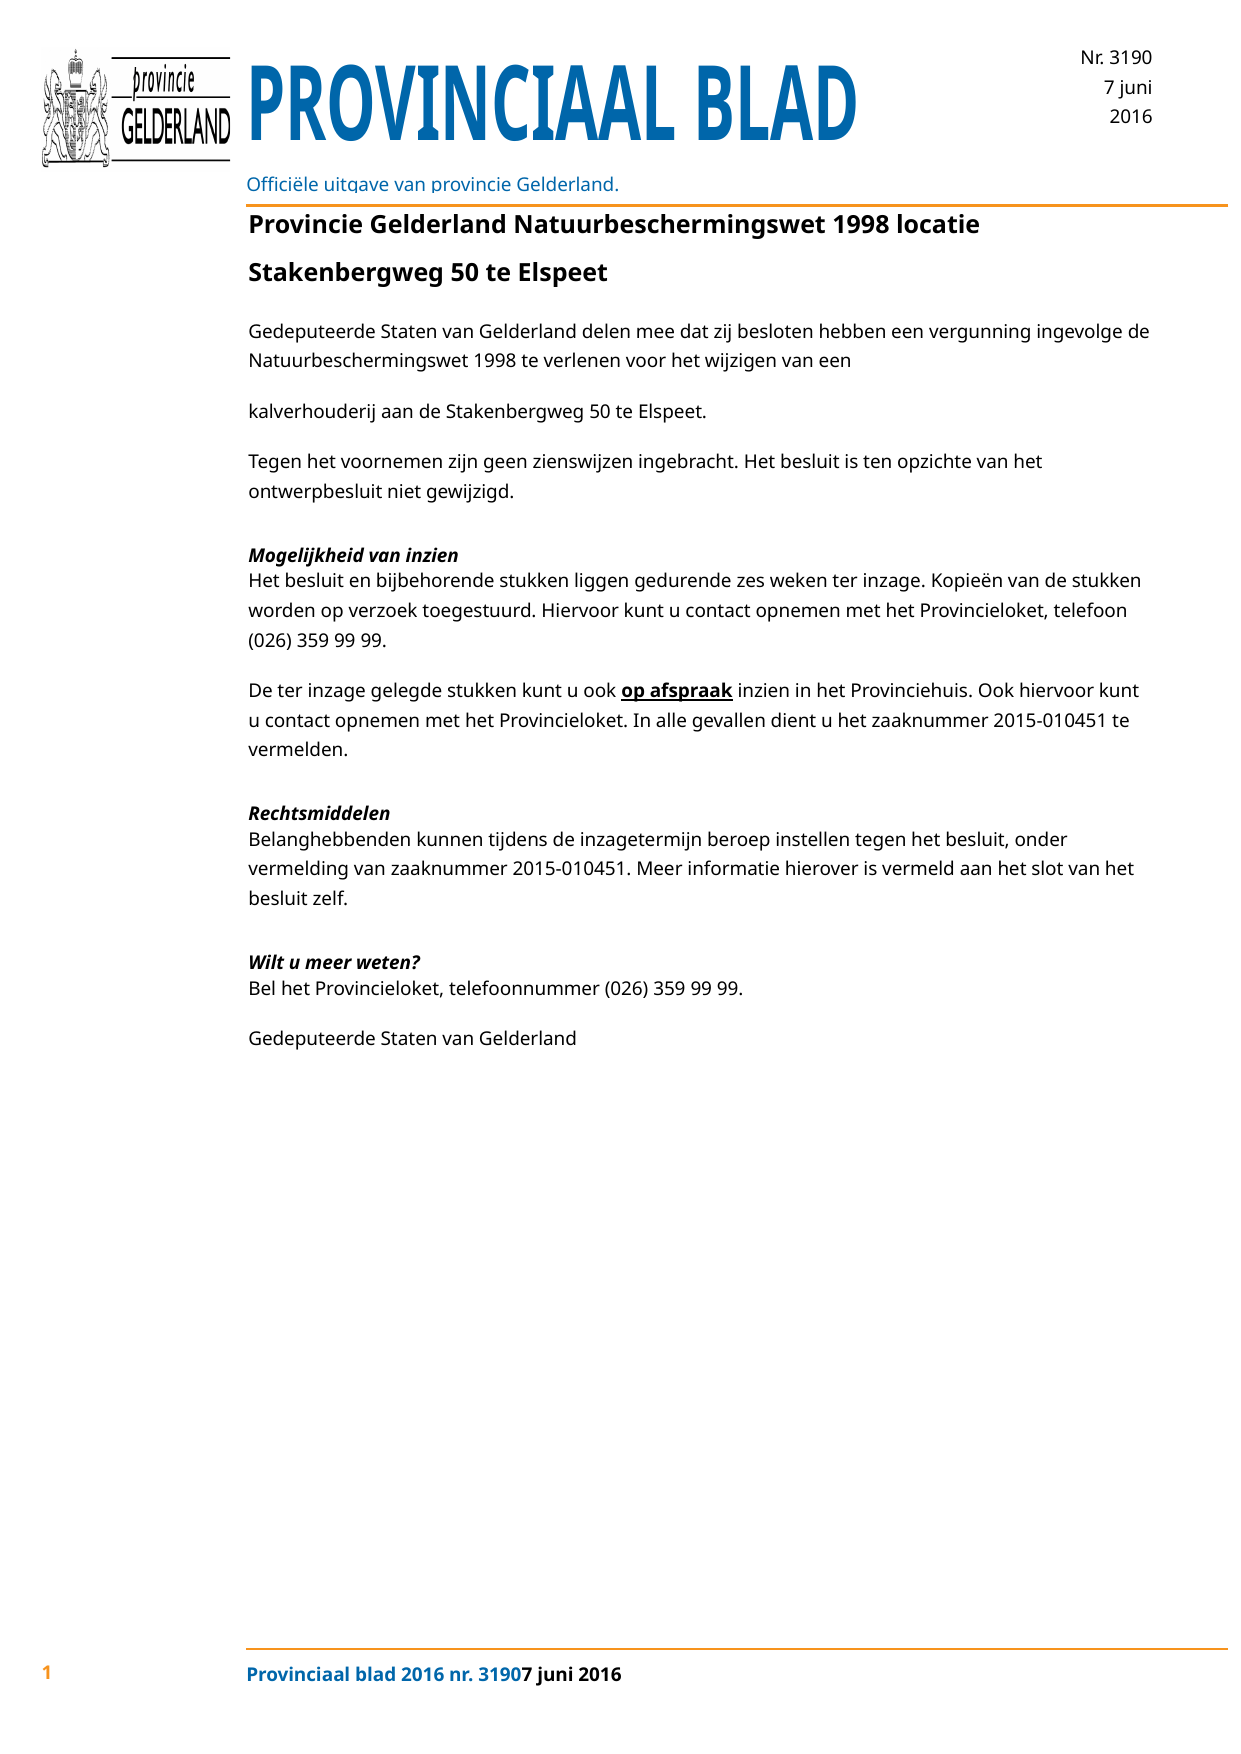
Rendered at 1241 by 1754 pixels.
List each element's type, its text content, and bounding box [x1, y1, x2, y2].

text Gedeputeerde Staten van Gelderland delen mee dat zij besloten hebben een vergunning ingevolge de Natuurbeschermingswet 1998 te verlenen voor het wijzigen van een [248, 318, 1152, 373]
text Tegen het voornemen zijn geen zienswijzen ingebracht. Het besluit is ten opzichte van het ontwerpbesluit niet gewijzigd. [248, 448, 1152, 504]
text Wilt u meer weten? [248, 949, 1152, 975]
text kalverhouderij aan de Stakenbergweg 50 te Elspeet. [248, 398, 1152, 424]
text Het besluit en bijbehorende stukken liggen gedurende zes weken ter inzage. Kopieën van de stukken worden op verzoek toegestuurd. Hiervoor kunt u contact opnemen met het Provincieloket, telefoon (026) 359 99 99. [248, 568, 1152, 652]
picture [41, 47, 231, 172]
text Mogelijkheid van inzien [248, 542, 1152, 568]
text Provincie Gelderland Natuurbeschermingswet 1998 locatie Stakenbergweg 50 te Elspeet [248, 207, 1152, 288]
text Belanghebbenden kunnen tijdens de inzagetermijn beroep instellen tegen het besluit, onder vermelding van zaaknummer 2015-010451. Meer informatie hierover is vermeld aan het slot van het besluit zelf. [248, 826, 1152, 911]
text De ter inzage gelegde stukken kunt u ook op afspraak inzien in het Provinciehuis. Ook hiervoor kunt u contact opnemen met het Provincieloket. In alle gevallen dient u het zaaknummer 2015-010451 te vermelden. [248, 677, 1152, 762]
text Gedeputeerde Staten van Gelderland [248, 1025, 1152, 1051]
text Bel het Provincieloket, telefoonnummer (026) 359 99 99. [248, 975, 1152, 1001]
text Rechtsmiddelen [248, 800, 1152, 826]
